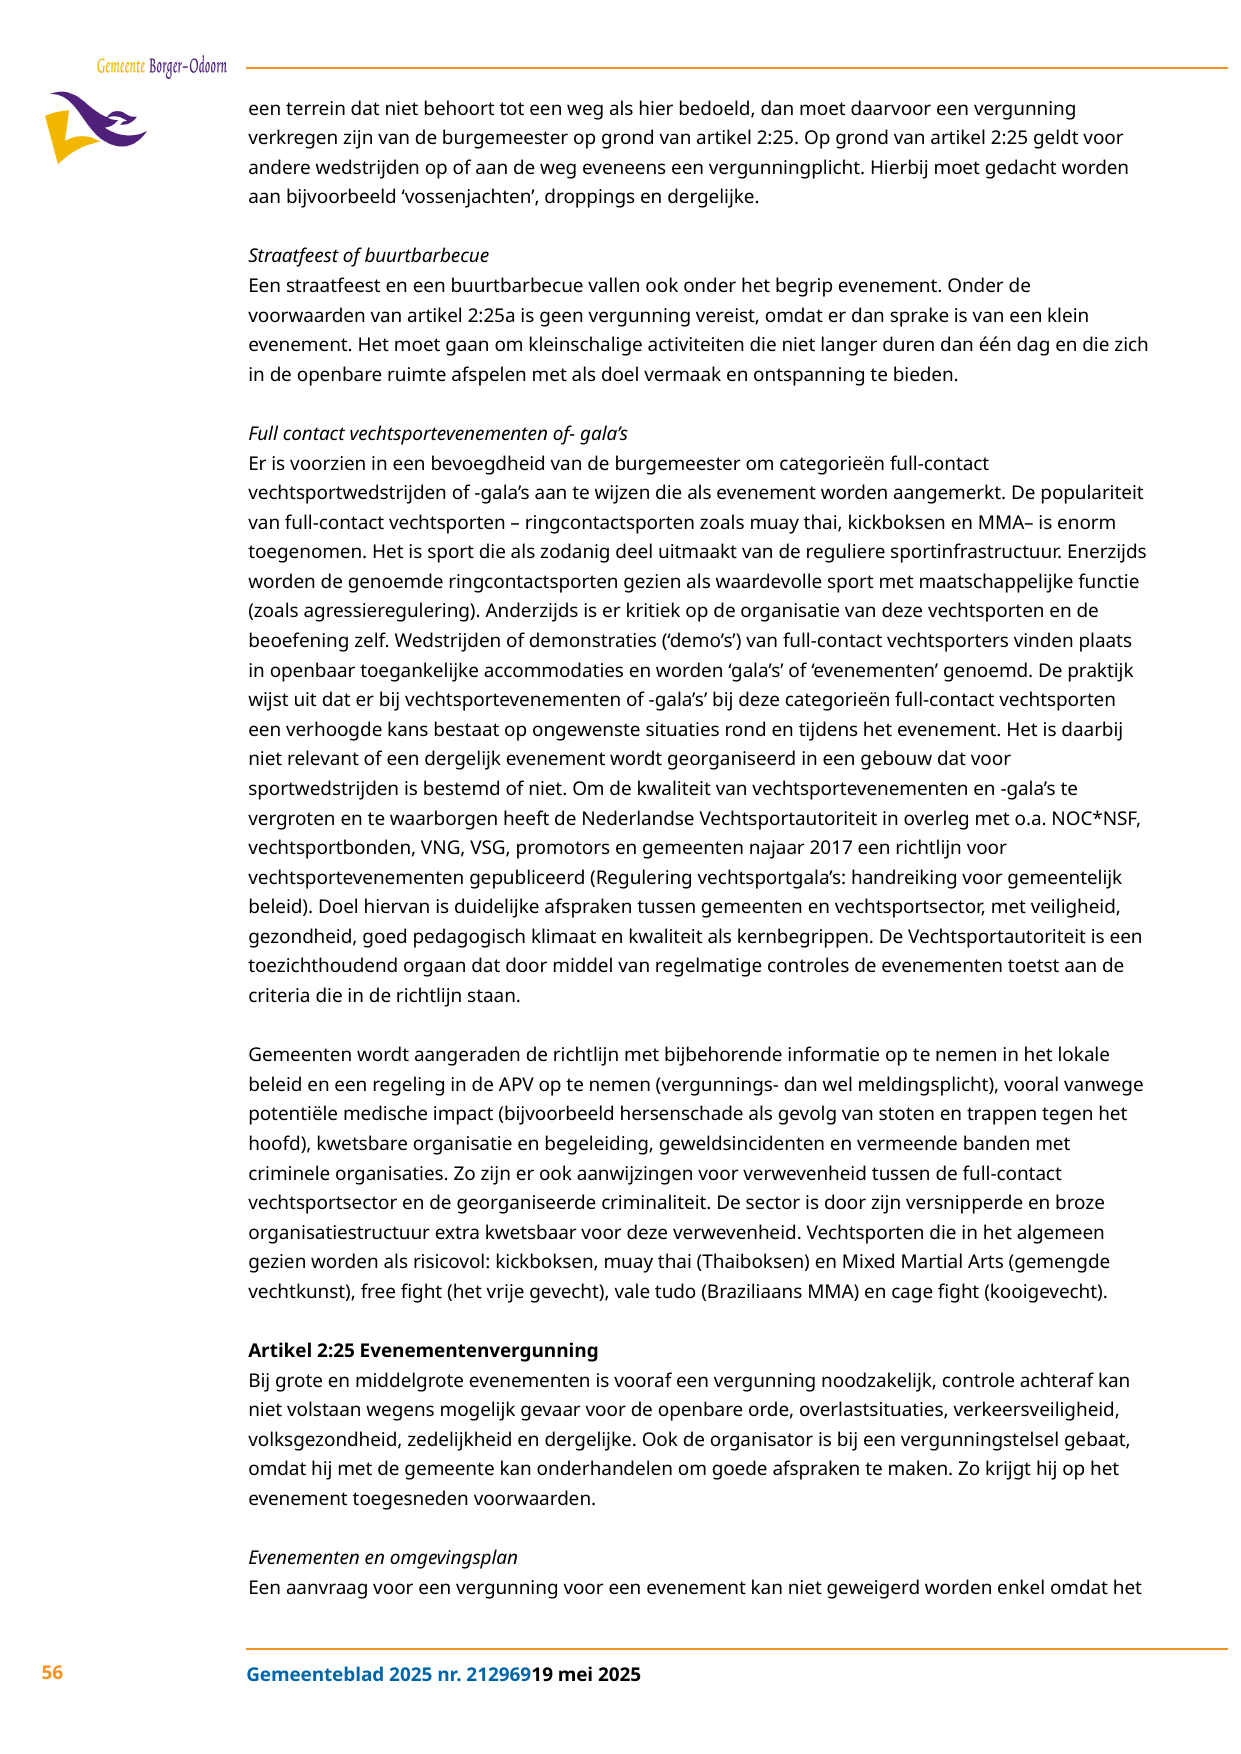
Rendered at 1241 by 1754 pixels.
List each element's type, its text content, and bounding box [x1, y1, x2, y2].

text een terrein dat niet behoort tot een weg als hier bedoeld, dan moet daarvoor een vergunning verkregen zijn van de burgemeester op grond van artikel 2:25. Op grond van artikel 2:25 geldt voor andere wedstrijden op of aan de weg eveneens een vergunningplicht. Hierbij moet gedacht worden aan bijvoorbeeld ‘vossenjachten’, droppings en dergelijke. [248, 95, 1152, 209]
text Bij grote en middelgrote evenementen is vooraf een vergunning noodzakelijk, controle achteraf kan niet volstaan wegens mogelijk gevaar voor de openbare orde, overlastsituaties, verkeersveiligheid, volksgezondheid, zedelijkheid en dergelijke. Ook de organisator is bij een vergunningstelsel gebaat, omdat hij met de gemeente kan onderhandelen om goede afspraken te maken. Zo krijgt hij op het evenement toegesneden voorwaarden. [248, 1367, 1152, 1511]
picture [41, 47, 231, 172]
text Er is voorzien in een bevoegdheid van de burgemeester om categorieën full-contact vechtsportwedstrijden of -gala’s aan te wijzen die als evenement worden aangemerkt. De populariteit van full-contact vechtsporten – ringcontactsporten zoals muay thai, kickboksen en MMA– is enorm toegenomen. Het is sport die als zodanig deel uitmaakt van de reguliere sportinfrastructuur. Enerzijds worden de genoemde ringcontactsporten gezien als waardevolle sport met maatschappelijke functie (zoals agressieregulering). Anderzijds is er kritiek op de organisatie van deze vechtsporten en de beoefening zelf. Wedstrijden of demonstraties (‘demo’s’) van full-contact vechtsporters vinden plaats in openbaar toegankelijke accommodaties en worden ‘gala’s’ of ‘evenementen’ genoemd. De praktijk wijst uit dat er bij vechtsportevenementen of -gala’s’ bij deze categorieën full-contact vechtsporten een verhoogde kans bestaat op ongewenste situaties rond en tijdens het evenement. Het is daarbij niet relevant of een dergelijk evenement wordt georganiseerd in een gebouw dat voor sportwedstrijden is bestemd of niet. Om de kwaliteit van vechtsportevenementen en -gala’s te vergroten en te waarborgen heeft de Nederlandse Vechtsportautoriteit in overleg met o.a. NOC*NSF, vechtsportbonden, VNG, VSG, promotors en gemeenten najaar 2017 een richtlijn voor vechtsportevenementen gepubliceerd (Regulering vechtsportgala’s: handreiking voor gemeentelijk beleid). Doel hiervan is duidelijke afspraken tussen gemeenten en vechtsportsector, met veiligheid, gezondheid, goed pedagogisch klimaat en kwaliteit als kernbegrippen. De Vechtsportautoriteit is een toezichthoudend orgaan dat door middel van regelmatige controles de evenementen toetst aan de criteria die in de richtlijn staan. [248, 450, 1152, 1008]
text Full contact vechtsportevenementen of- gala’s [248, 420, 1152, 446]
text Evenementen en omgevingsplan [248, 1544, 1152, 1570]
text Gemeenten wordt aangeraden de richtlijn met bijbehorende informatie op te nemen in het lokale beleid en een regeling in de APV op te nemen (vergunnings- dan wel meldingsplicht), vooral vanwege potentiële medische impact (bijvoorbeeld hersenschade als gevolg van stoten en trappen tegen het hoofd), kwetsbare organisatie en begeleiding, geweldsincidenten en vermeende banden met criminele organisaties. Zo zijn er ook aanwijzingen voor verwevenheid tussen de full-contact vechtsportsector en de georganiseerde criminaliteit. De sector is door zijn versnipperde en broze organisatiestructuur extra kwetsbaar voor deze verwevenheid. Vechtsporten die in het algemeen gezien worden als risicovol: kickboksen, muay thai (Thaiboksen) en Mixed Martial Arts (gemengde vechtkunst), free fight (het vrije gevecht), vale tudo (Braziliaans MMA) en cage fight (kooigevecht). [248, 1041, 1152, 1304]
text Artikel 2:25 Evenementenvergunning [248, 1337, 1152, 1363]
text Een aanvraag voor een vergunning voor een evenement kan niet geweigerd worden enkel omdat het [248, 1574, 1152, 1600]
text Straatfeest of buurtbarbecue [248, 243, 1152, 268]
text Een straatfeest en een buurtbarbecue vallen ook onder het begrip evenement. Onder de voorwaarden van artikel 2:25a is geen vergunning vereist, omdat er dan sprake is van een klein evenement. Het moet gaan om kleinschalige activiteiten die niet langer duren dan één dag en die zich in de openbare ruimte afspelen met als doel vermaak en ontspanning te bieden. [248, 272, 1152, 387]
